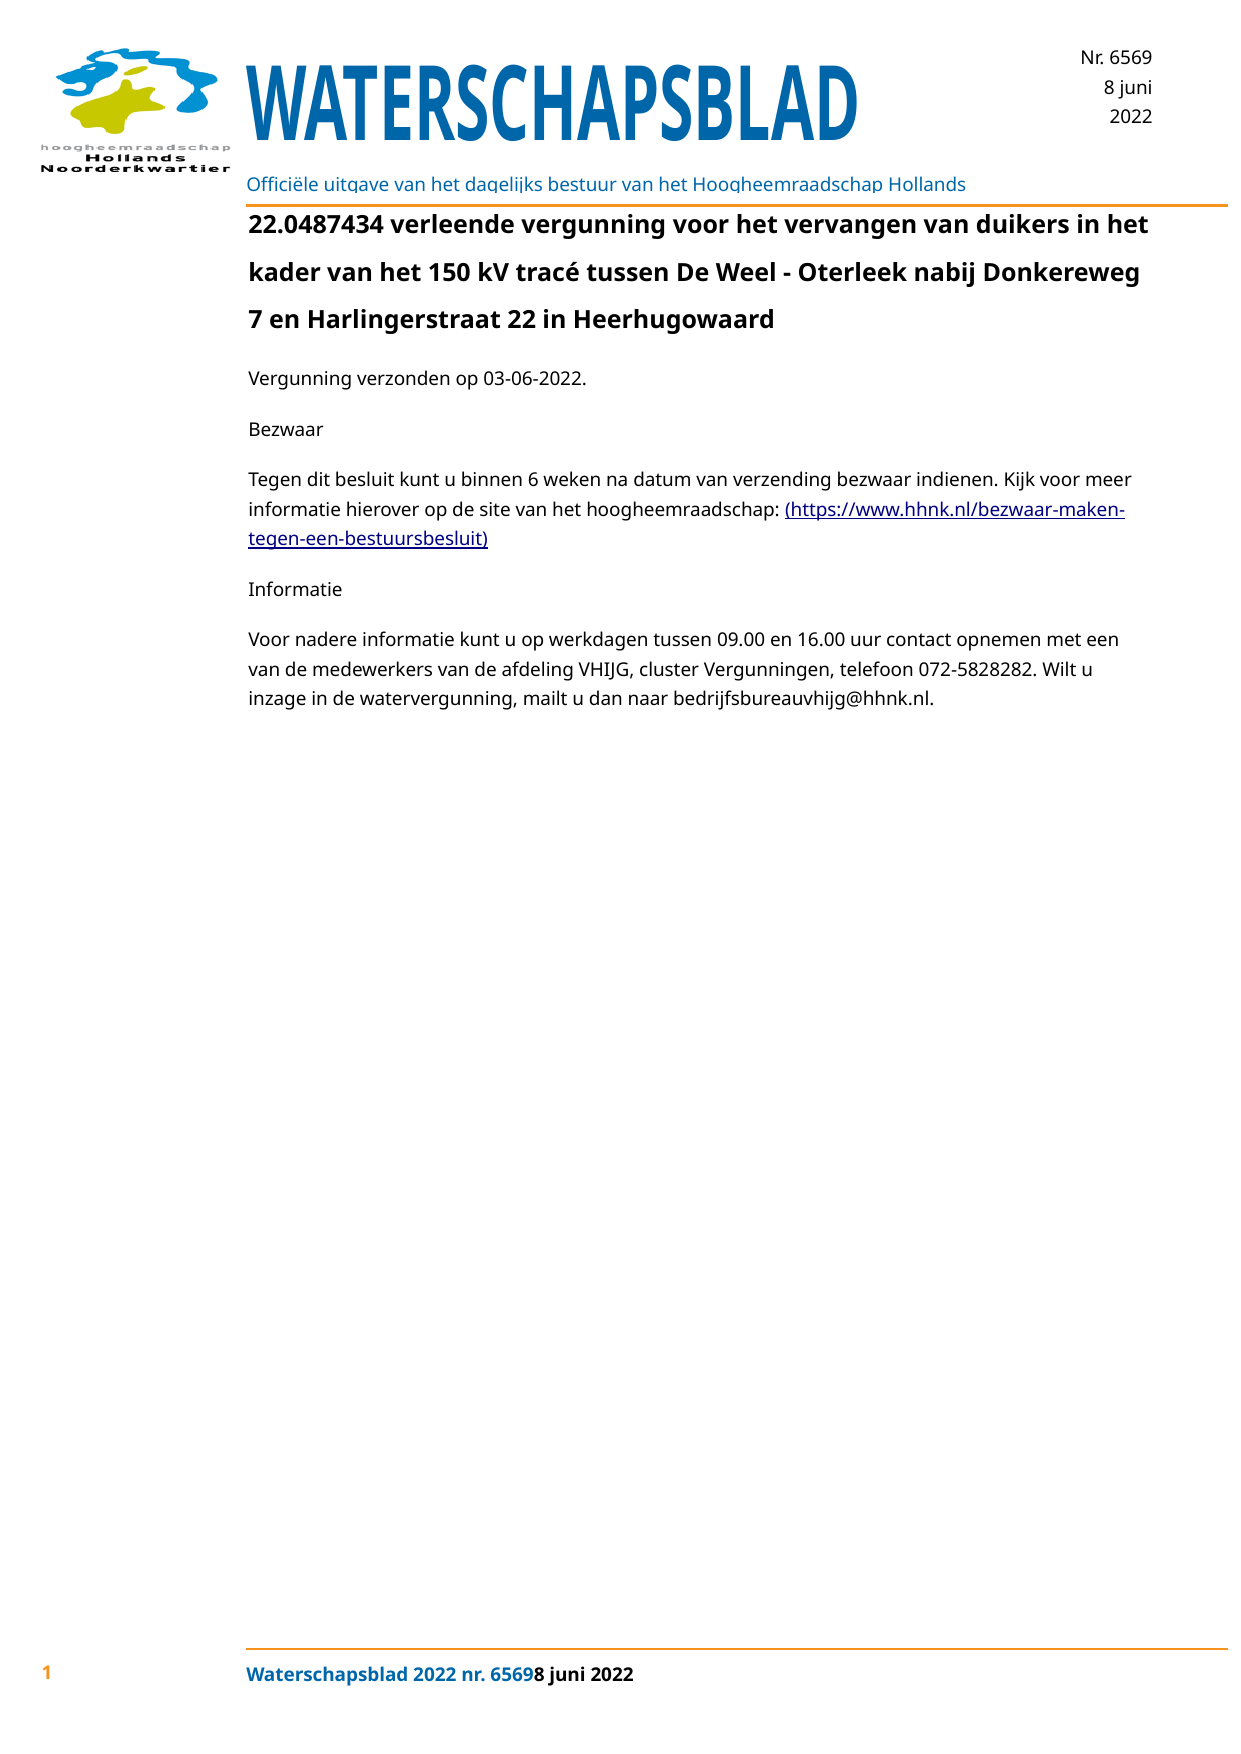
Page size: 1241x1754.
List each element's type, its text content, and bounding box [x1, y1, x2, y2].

text 22.0487434 verleende vergunning voor het vervangen van duikers in het kader van het 150 kV tracé tussen De Weel - Oterleek nabij Donkereweg 7 en Harlingerstraat 22 in Heerhugowaard [248, 207, 1152, 336]
text Vergunning verzonden op 03-06-2022. [248, 366, 1152, 391]
text Tegen dit besluit kunt u binnen 6 weken na datum van verzending bezwaar indienen. Kijk voor meer informatie hierover op de site van het hoogheemraadschap: (https://www.hhnk.nl/bezwaar-maken-tegen-een-bestuursbesluit) [248, 466, 1152, 551]
text Voor nadere informatie kunt u op werkdagen tussen 09.00 en 16.00 uur contact opnemen met een van de medewerkers van de afdeling VHIJG, cluster Vergunningen, telefoon 072-5828282. Wilt u inzage in de watervergunning, mailt u dan naar bedrijfsbureauvhijg@hhnk.nl. [248, 626, 1152, 711]
picture [41, 47, 231, 172]
text Informatie [248, 576, 1152, 602]
text Bezwaar [248, 416, 1152, 442]
